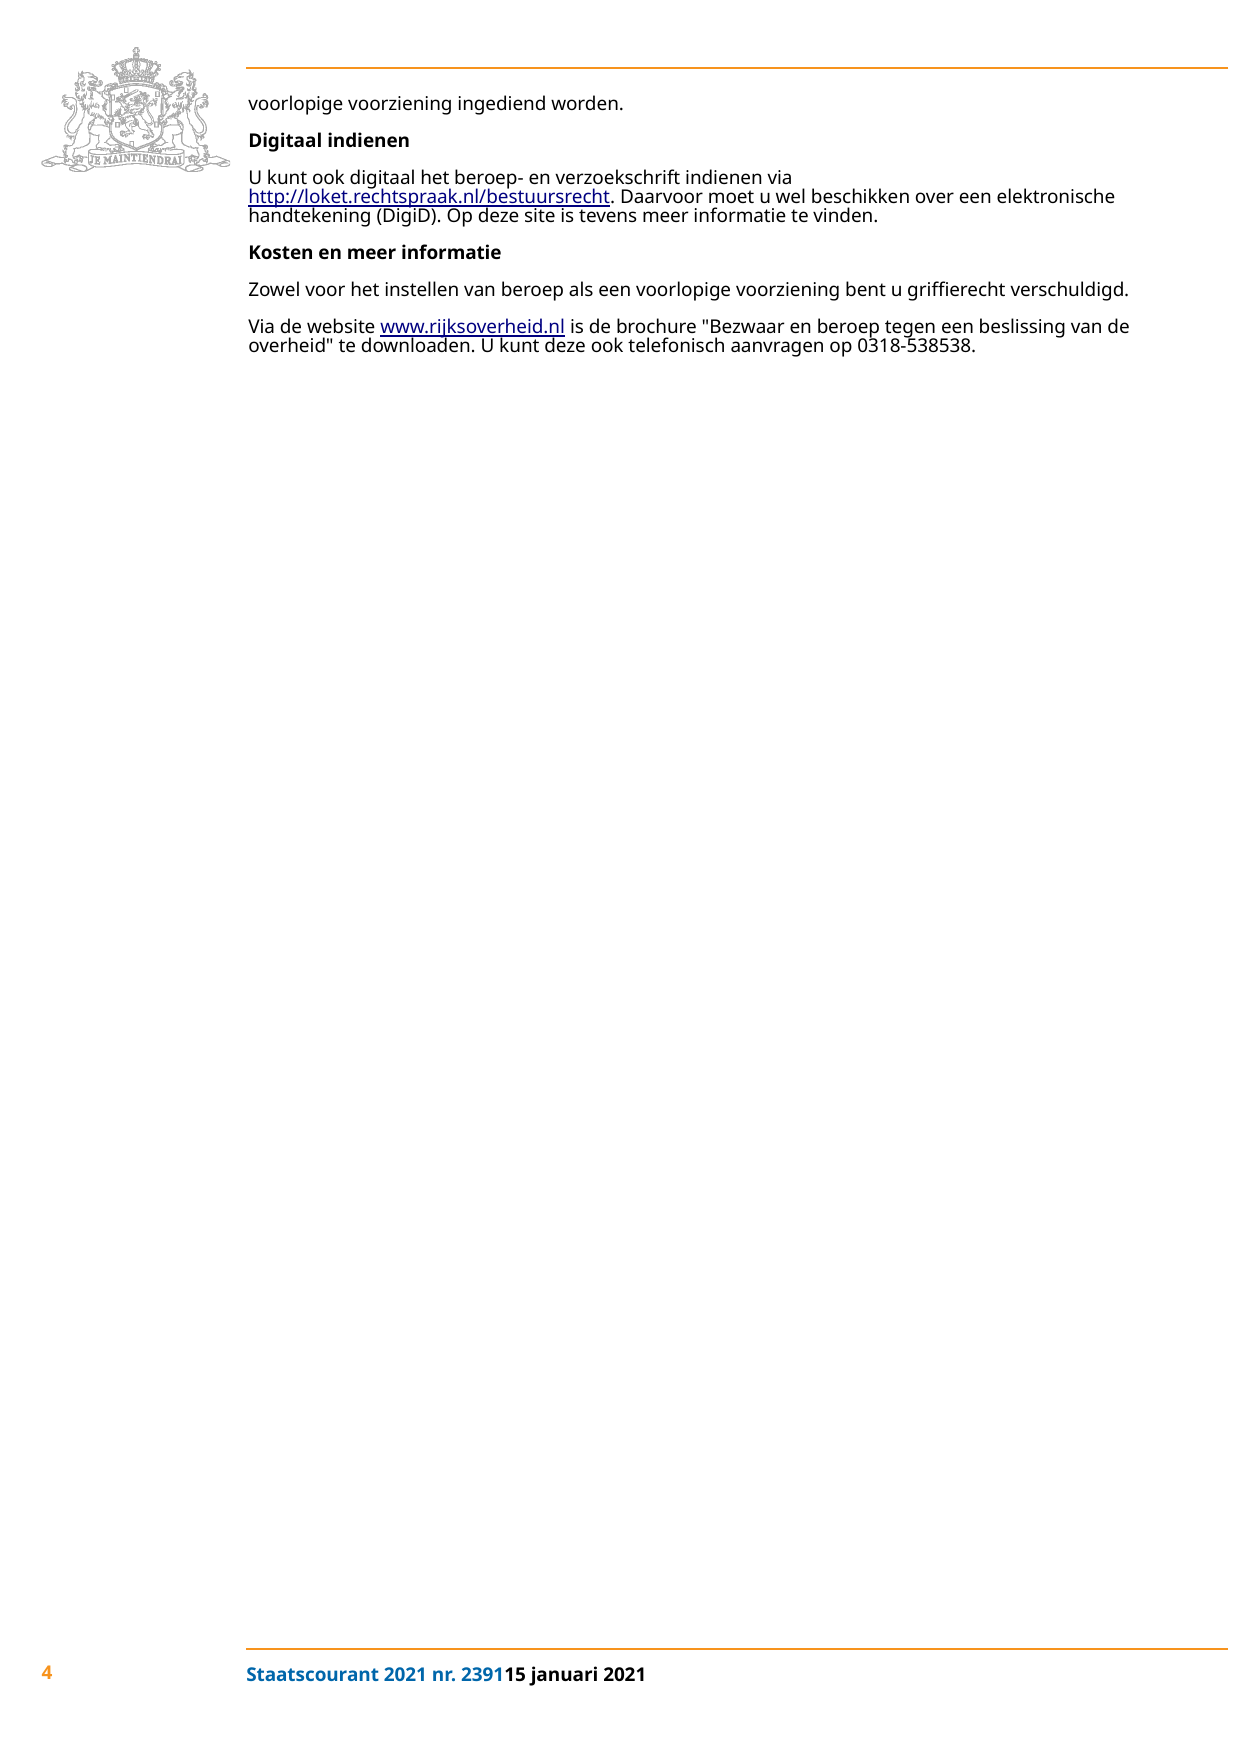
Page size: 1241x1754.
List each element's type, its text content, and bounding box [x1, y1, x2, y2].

text Kosten en meer informatie [248, 244, 1152, 263]
text U kunt ook digitaal het beroep- en verzoekschrift indienen via http://loket.rechtspraak.nl/bestuursrecht. Daarvoor moet u wel beschikken over een elektronische handtekening (DigiD). Op deze site is tevens meer informatie te vinden. [248, 169, 1152, 227]
text Digitaal indienen [248, 132, 1152, 151]
text voorlopige voorziening ingediend worden. [248, 95, 1152, 114]
text Via de website www.rijksoverheid.nl is de brochure "Bezwaar en beroep tegen een beslissing van de overheid" te downloaden. U kunt deze ook telefonisch aanvragen op 0318-538538. [248, 318, 1152, 357]
picture [41, 47, 231, 172]
text Zowel voor het instellen van beroep als een voorlopige voorziening bent u griffierecht verschuldigd. [248, 281, 1152, 301]
